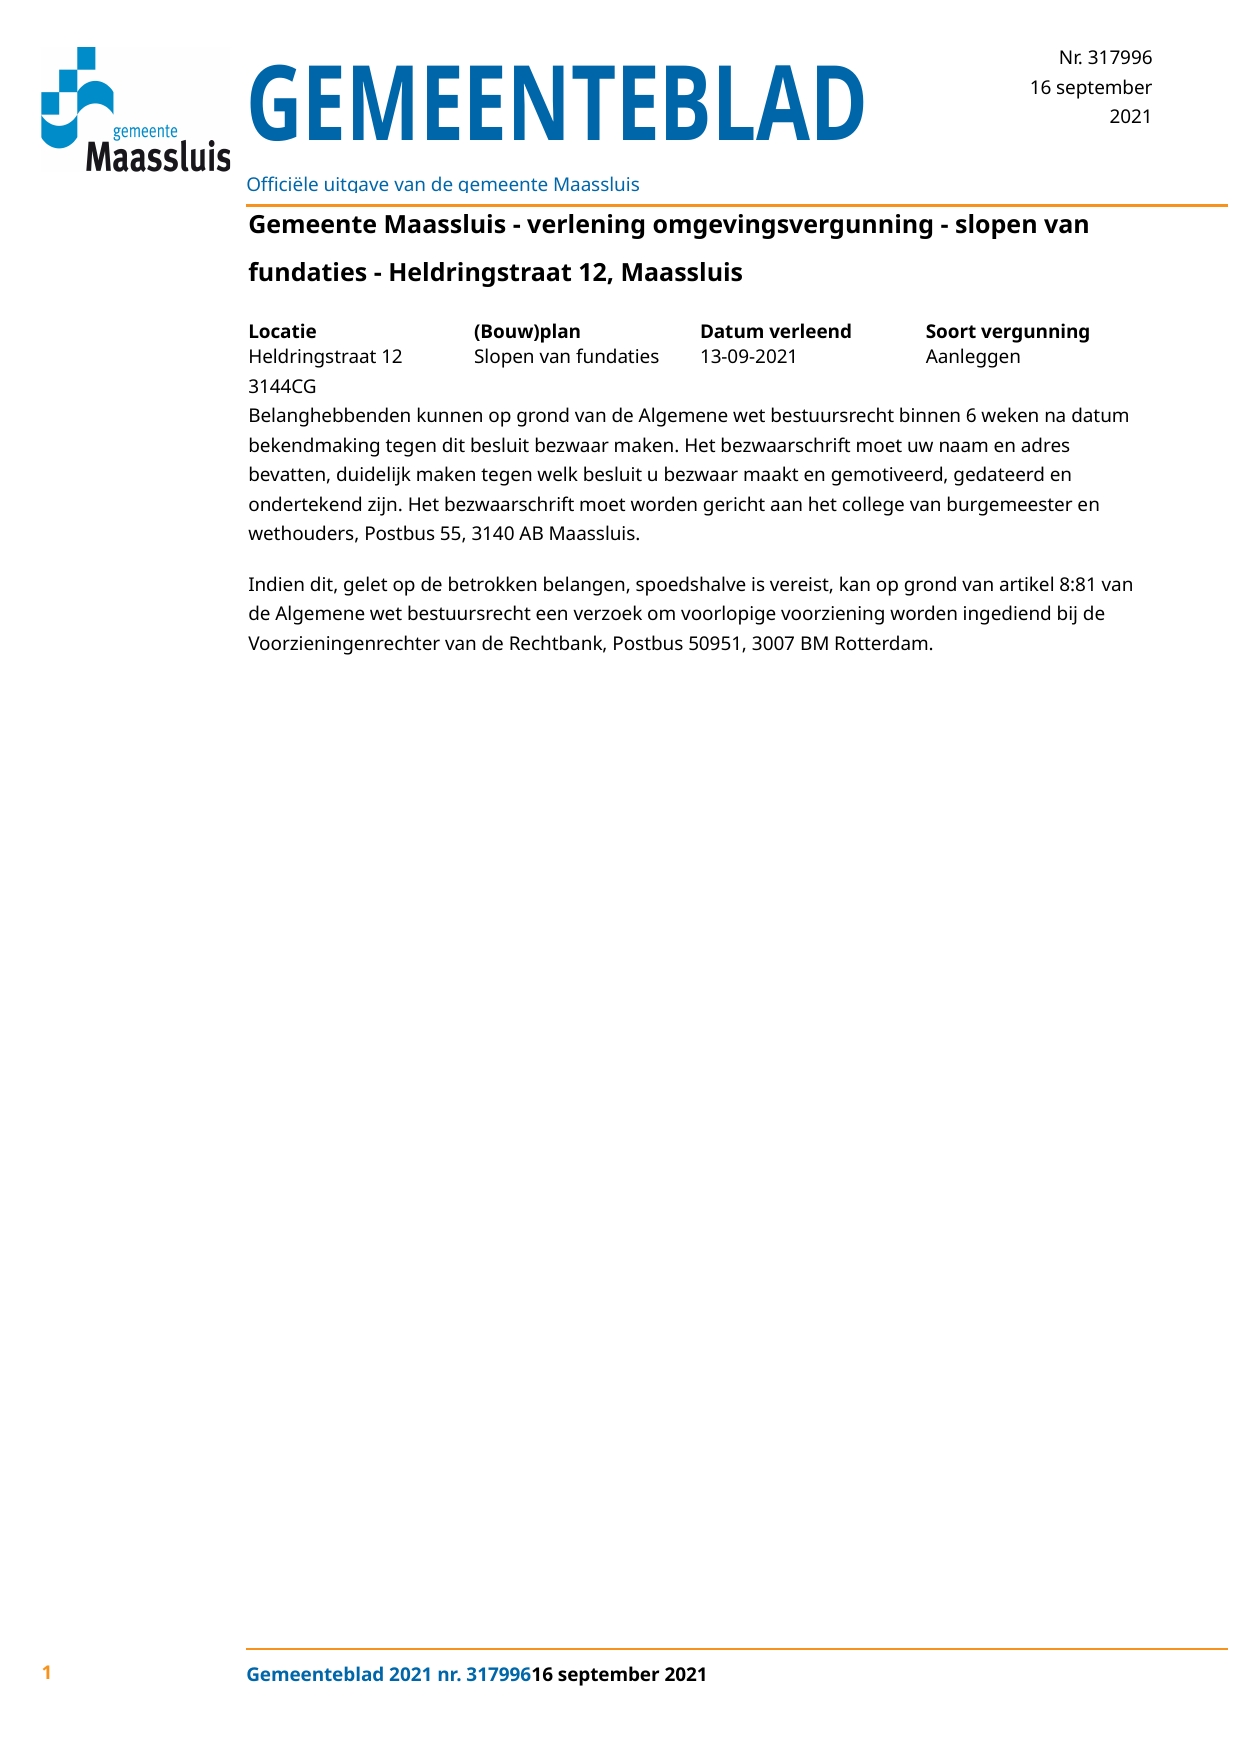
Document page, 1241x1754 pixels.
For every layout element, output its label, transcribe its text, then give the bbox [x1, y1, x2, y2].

text Indien dit, gelet op de betrokken belangen, spoedshalve is vereist, kan op grond van artikel 8:81 van de Algemene wet bestuursrecht een verzoek om voorlopige voorziening worden ingediend bij de Voorzieningenrechter van de Rechtbank, Postbus 50951, 3007 BM Rotterdam. [248, 571, 1152, 656]
text Gemeente Maassluis - verlening omgevingsvergunning - slopen van fundaties - Heldringstraat 12, Maassluis [248, 207, 1152, 288]
table_cell Heldringstraat 12 3144CG [248, 344, 474, 399]
table_header Locatie [248, 318, 474, 344]
table_cell Slopen van fundaties [474, 344, 700, 399]
picture [41, 47, 77, 92]
table_cell Aanleggen [926, 344, 1152, 399]
picture [41, 47, 231, 172]
text Belanghebbenden kunnen op grond van de Algemene wet bestuursrecht binnen 6 weken na datum bekendmaking tegen dit besluit bezwaar maken. Het bezwaarschrift moet uw naam en adres bevatten, duidelijk maken tegen welk besluit u bezwaar maakt en gemotiveerd, gedateerd en ondertekend zijn. Het bezwaarschrift moet worden gericht aan het college van burgemeester en wethouders, Postbus 55, 3140 AB Maassluis. [248, 402, 1152, 546]
table_header (Bouw)plan [474, 318, 700, 344]
table_header Datum verleend [700, 318, 926, 344]
table_header Soort vergunning [926, 318, 1152, 344]
table_cell 13-09-2021 [700, 344, 926, 399]
